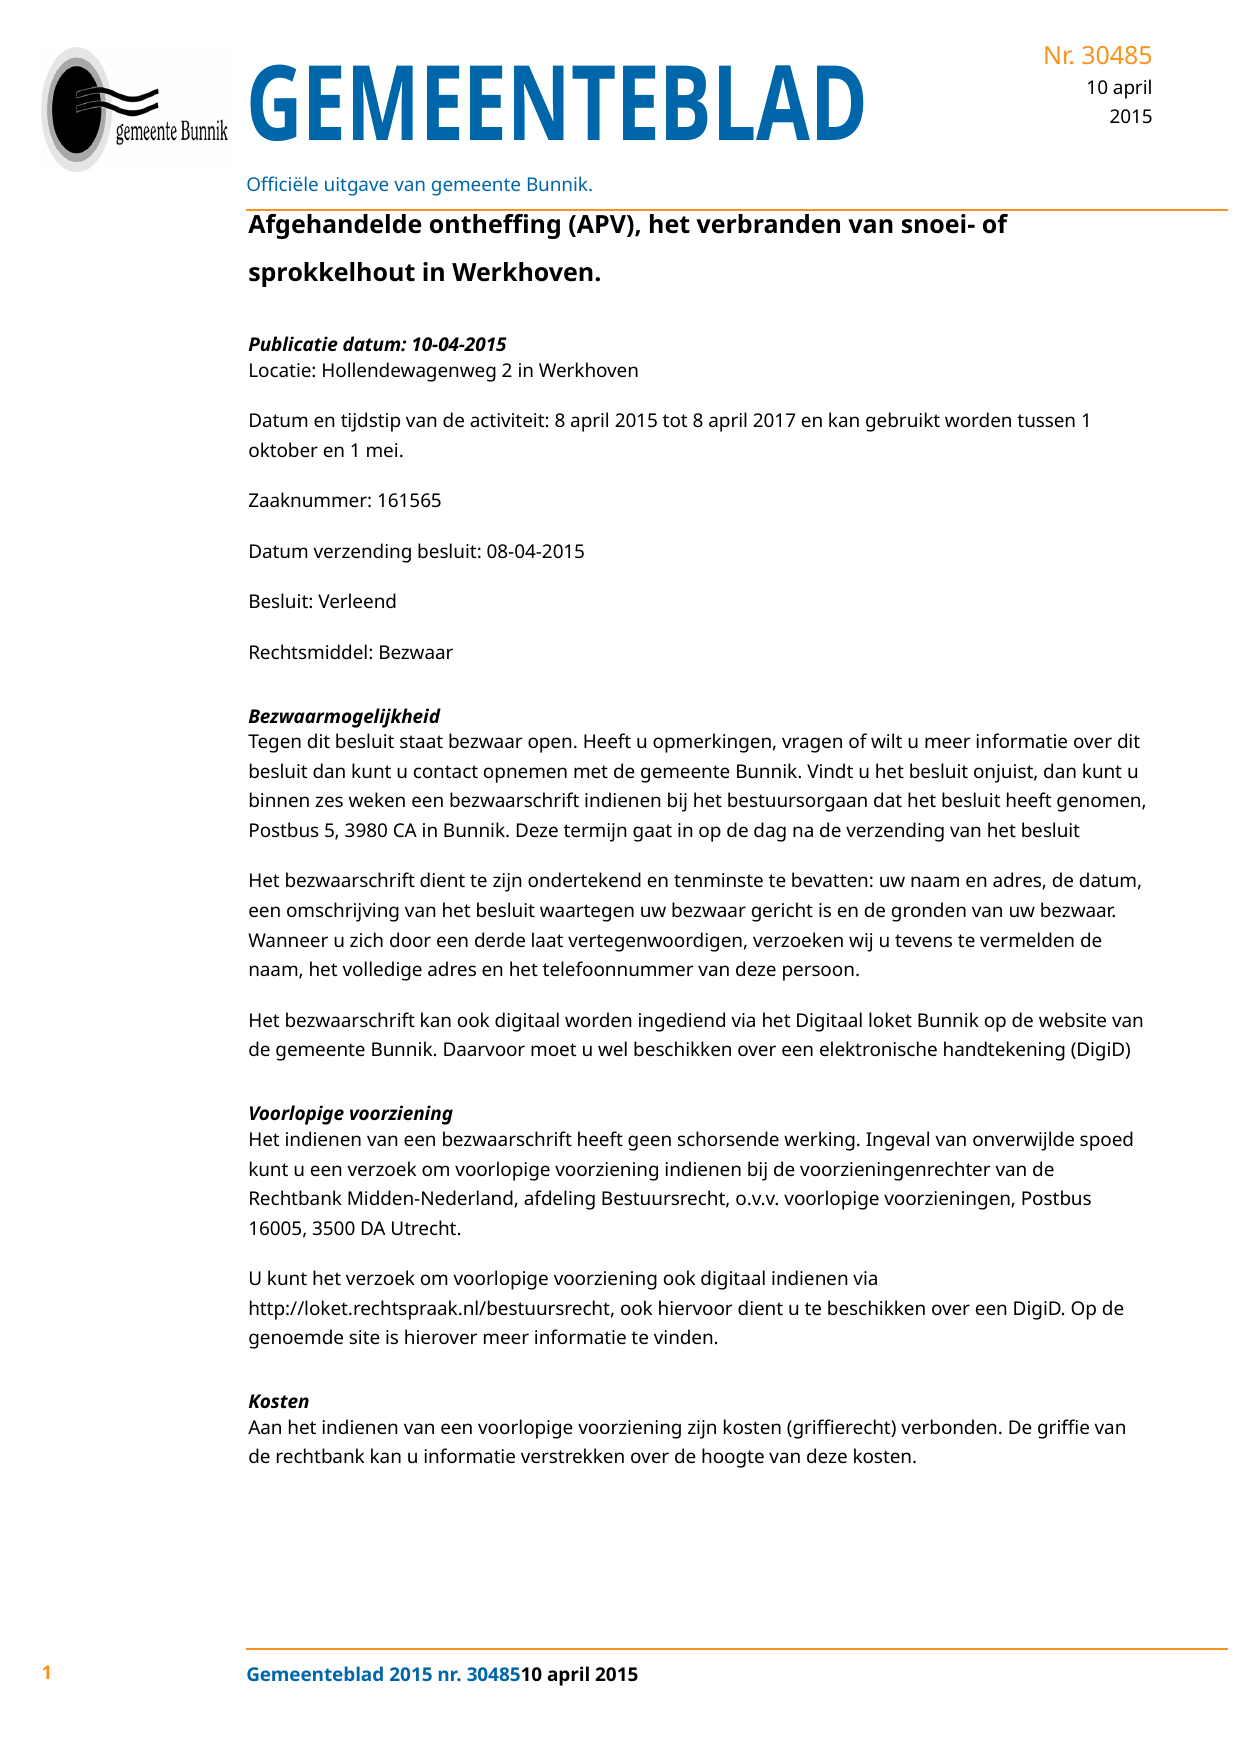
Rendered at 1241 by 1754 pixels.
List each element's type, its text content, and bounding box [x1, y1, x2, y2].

text Locatie: Hollendewagenweg 2 in Werkhoven [248, 357, 1152, 383]
text Het bezwaarschrift kan ook digitaal worden ingediend via het Digitaal loket Bunnik op de website van de gemeente Bunnik. Daarvoor moet u wel beschikken over een elektronische handtekening (DigiD) [248, 1007, 1152, 1062]
text Kosten [248, 1388, 1152, 1414]
text Afgehandelde ontheffing (APV), het verbranden van snoei- of sprokkelhout in Werkhoven. [248, 211, 1152, 288]
text Besluit: Verleend [248, 588, 1152, 614]
picture [41, 47, 231, 172]
text Zaaknummer: 161565 [248, 488, 1152, 513]
text Het indienen van een bezwaarschrift heeft geen schorsende werking. Ingeval van onverwijlde spoed kunt u een verzoek om voorlopige voorziening indienen bij de voorzieningenrechter van de Rechtbank Midden-Nederland, afdeling Bestuursrecht, o.v.v. voorlopige voorzieningen, Postbus 16005, 3500 DA Utrecht. [248, 1126, 1152, 1241]
text U kunt het verzoek om voorlopige voorziening ook digitaal indienen via http://loket.rechtspraak.nl/bestuursrecht, ook hiervoor dient u te beschikken over een DigiD. Op de genoemde site is hierover meer informatie te vinden. [248, 1265, 1152, 1350]
text Aan het indienen van een voorlopige voorziening zijn kosten (griffierecht) verbonden. De griffie van de rechtbank kan u informatie verstrekken over de hoogte van deze kosten. [248, 1414, 1152, 1469]
text Bezwaarmogelijkheid [248, 703, 1152, 728]
text Rechtsmiddel: Bezwaar [248, 639, 1152, 664]
text Datum en tijdstip van de activiteit: 8 april 2015 tot 8 april 2017 en kan gebruikt worden tussen 1 oktober en 1 mei. [248, 408, 1152, 463]
text Publicatie datum: 10-04-2015 [248, 331, 1152, 357]
text Het bezwaarschrift dient te zijn ondertekend en tenminste te bevatten: uw naam en adres, de datum, een omschrijving van het besluit waartegen uw bezwaar gericht is en de gronden van uw bezwaar. Wanneer u zich door een derde laat vertegenwoordigen, verzoeken wij u tevens te vermelden de naam, het volledige adres en het telefoonnummer van deze persoon. [248, 868, 1152, 982]
text Datum verzending besluit: 08-04-2015 [248, 538, 1152, 564]
text Voorlopige voorziening [248, 1100, 1152, 1126]
text Tegen dit besluit staat bezwaar open. Heeft u opmerkingen, vragen of wilt u meer informatie over dit besluit dan kunt u contact opnemen met de gemeente Bunnik. Vindt u het besluit onjuist, dan kunt u binnen zes weken een bezwaarschrift indienen bij het bestuursorgaan dat het besluit heeft genomen, Postbus 5, 3980 CA in Bunnik. Deze termijn gaat in op de dag na de verzending van het besluit [248, 728, 1152, 843]
